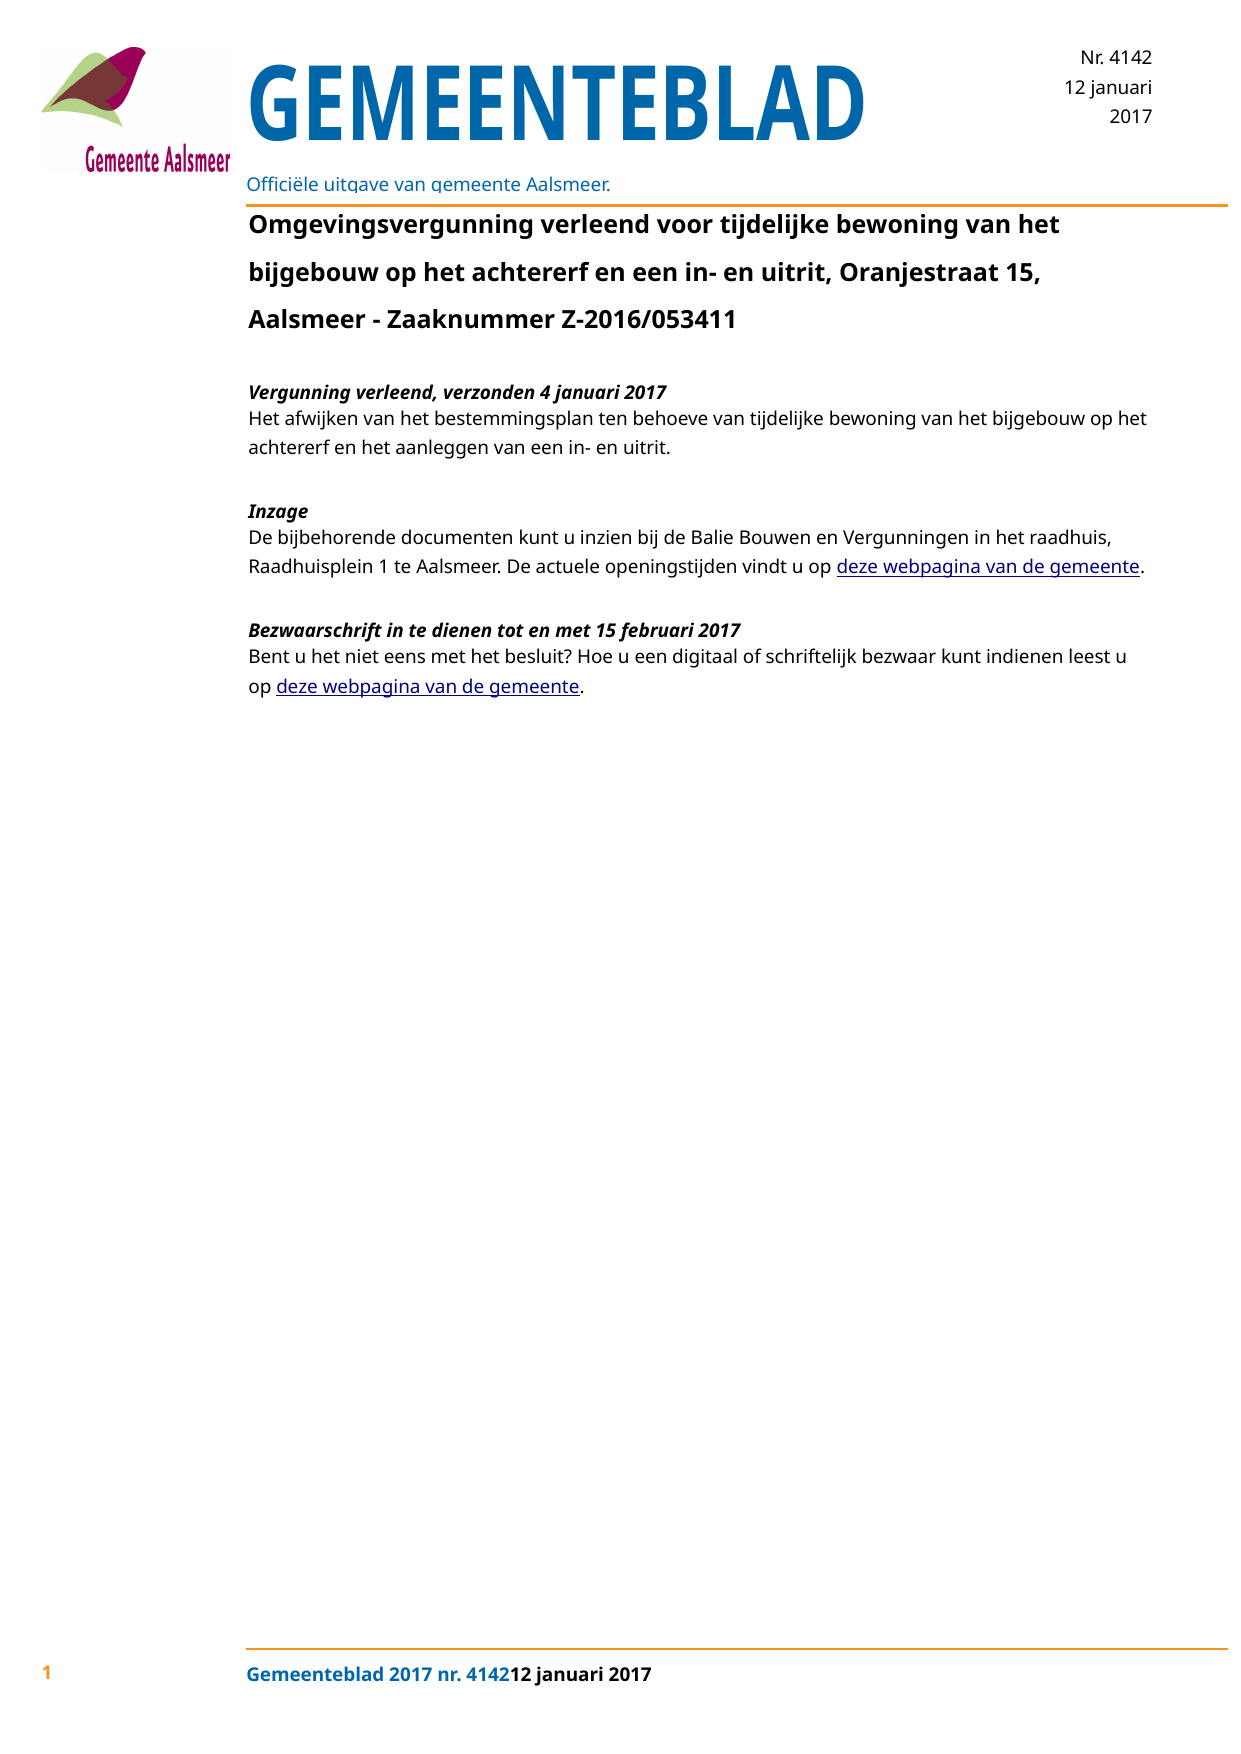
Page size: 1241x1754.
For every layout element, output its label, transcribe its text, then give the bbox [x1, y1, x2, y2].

text Vergunning verleend, verzonden 4 januari 2017 [248, 379, 1152, 405]
text Omgevingsvergunning verleend voor tijdelijke bewoning van het bijgebouw op het achtererf en een in- en uitrit, Oranjestraat 15, Aalsmeer - Zaaknummer Z-2016/053411 [248, 207, 1152, 336]
text De bijbehorende documenten kunt u inzien bij de Balie Bouwen en Vergunningen in het raadhuis, Raadhuisplein 1 te Aalsmeer. De actuele openingstijden vindt u op deze webpagina van de gemeente. [248, 524, 1152, 579]
text Het afwijken van het bestemmingsplan ten behoeve van tijdelijke bewoning van het bijgebouw op het achtererf en het aanleggen van een in- en uitrit. [248, 405, 1152, 460]
text Bent u het niet eens met het besluit? Hoe u een digitaal of schriftelijk bezwaar kunt indienen leest u op deze webpagina van de gemeente. [248, 643, 1152, 699]
text Bezwaarschrift in te dienen tot en met 15 februari 2017 [248, 618, 1152, 643]
text Inzage [248, 498, 1152, 524]
picture [41, 47, 231, 172]
